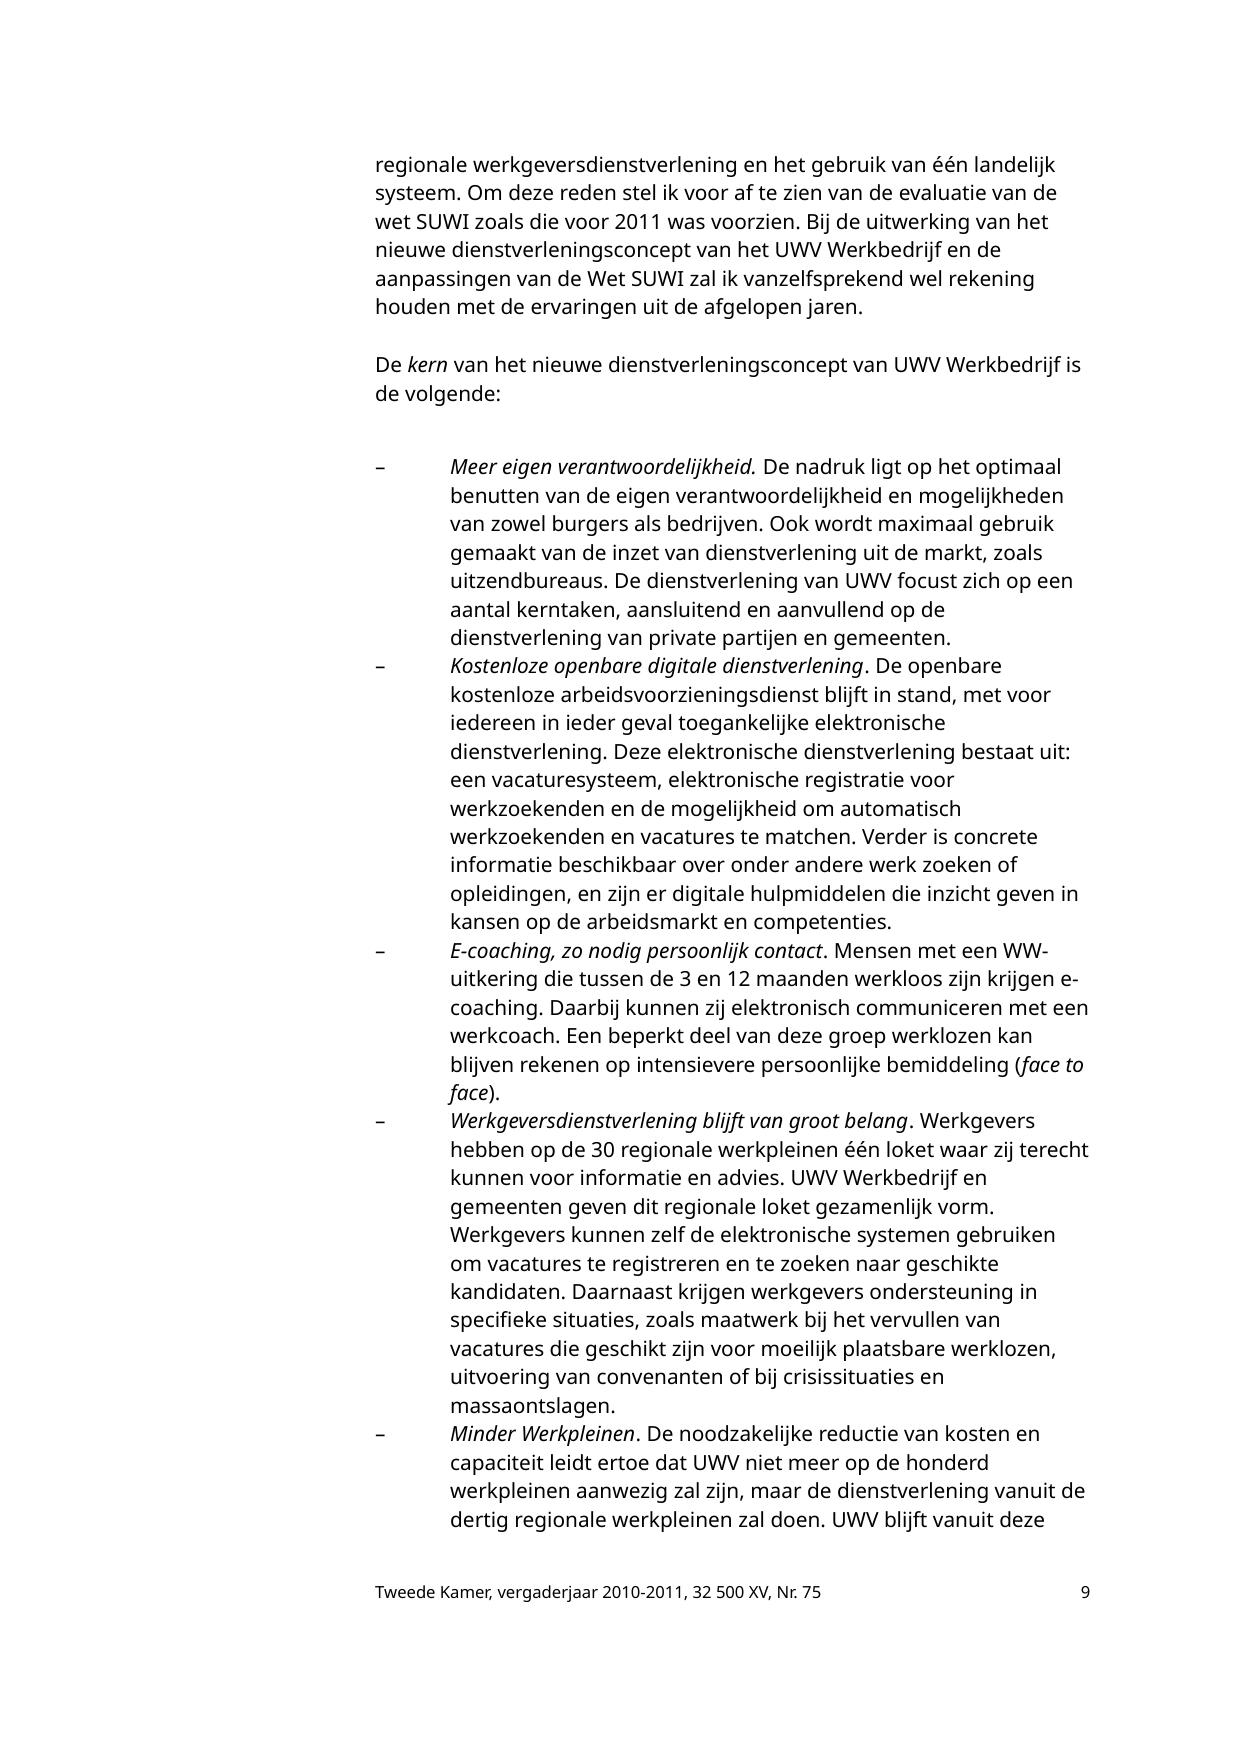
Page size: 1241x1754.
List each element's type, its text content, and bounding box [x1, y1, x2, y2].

list Kostenloze openbare digitale dienstverlening. De openbare kostenloze arbeidsvoorzieningsdienst blijft in stand, met voor iedereen in ieder geval toegankelijke elektronische dienstverlening. Deze elektronische dienstverlening bestaat uit: een vacaturesysteem, elektronische registratie voor werkzoekenden en de mogelijkheid om automatisch werkzoekenden en vacatures te matchen. Verder is concrete informatie beschikbaar over onder andere werk zoeken of opleidingen, en zijn er digitale hulpmiddelen die inzicht geven in kansen op de arbeidsmarkt en competenties. [375, 652, 1090, 936]
text De kern van het nieuwe dienstverleningsconcept van UWV Werkbedrijf is de volgende: [375, 351, 1090, 407]
list Minder Werkpleinen. De noodzakelijke reductie van kosten en capaciteit leidt ertoe dat UWV niet meer op de honderd werkpleinen aanwezig zal zijn, maar de dienstverlening vanuit de dertig regionale werkpleinen zal doen. UWV blijft vanuit deze [375, 1419, 1090, 1533]
list E-coaching, zo nodig persoonlijk contact. Mensen met een WW-uitkering die tussen de 3 en 12 maanden werkloos zijn krijgen e-coaching. Daarbij kunnen zij elektronisch communiceren met een werkcoach. Een beperkt deel van deze groep werklozen kan blijven rekenen op intensievere persoonlijke bemiddeling (face to face). [375, 936, 1090, 1107]
list Meer eigen verantwoordelijkheid. De nadruk ligt op het optimaal benutten van de eigen verantwoordelijkheid en mogelijkheden van zowel burgers als bedrijven. Ook wordt maximaal gebruik gemaakt van de inzet van dienstverlening uit de markt, zoals uitzendbureaus. De dienstverlening van UWV focust zich op een aantal kerntaken, aansluitend en aanvullend op de dienstverlening van private partijen en gemeenten. [375, 452, 1090, 652]
list Werkgeversdienstverlening blijft van groot belang. Werkgevers hebben op de 30 regionale werkpleinen één loket waar zij terecht kunnen voor informatie en advies. UWV Werkbedrijf en gemeenten geven dit regionale loket gezamenlijk vorm. Werkgevers kunnen zelf de elektronische systemen gebruiken om vacatures te registreren en te zoeken naar geschikte kandidaten. Daarnaast krijgen werkgevers ondersteuning in specifieke situaties, zoals maatwerk bij het vervullen van vacatures die geschikt zijn voor moeilijk plaatsbare werklozen, uitvoering van convenanten of bij crisissituaties en massaontslagen. [375, 1107, 1090, 1419]
text regionale werkgeversdienstverlening en het gebruik van één landelijk systeem. Om deze reden stel ik voor af te zien van de evaluatie van de wet SUWI zoals die voor 2011 was voorzien. Bij de uitwerking van het nieuwe dienstverleningsconcept van het UWV Werkbedrijf en de aanpassingen van de Wet SUWI zal ik vanzelfsprekend wel rekening houden met de ervaringen uit de afgelopen jaren. [375, 150, 1090, 321]
